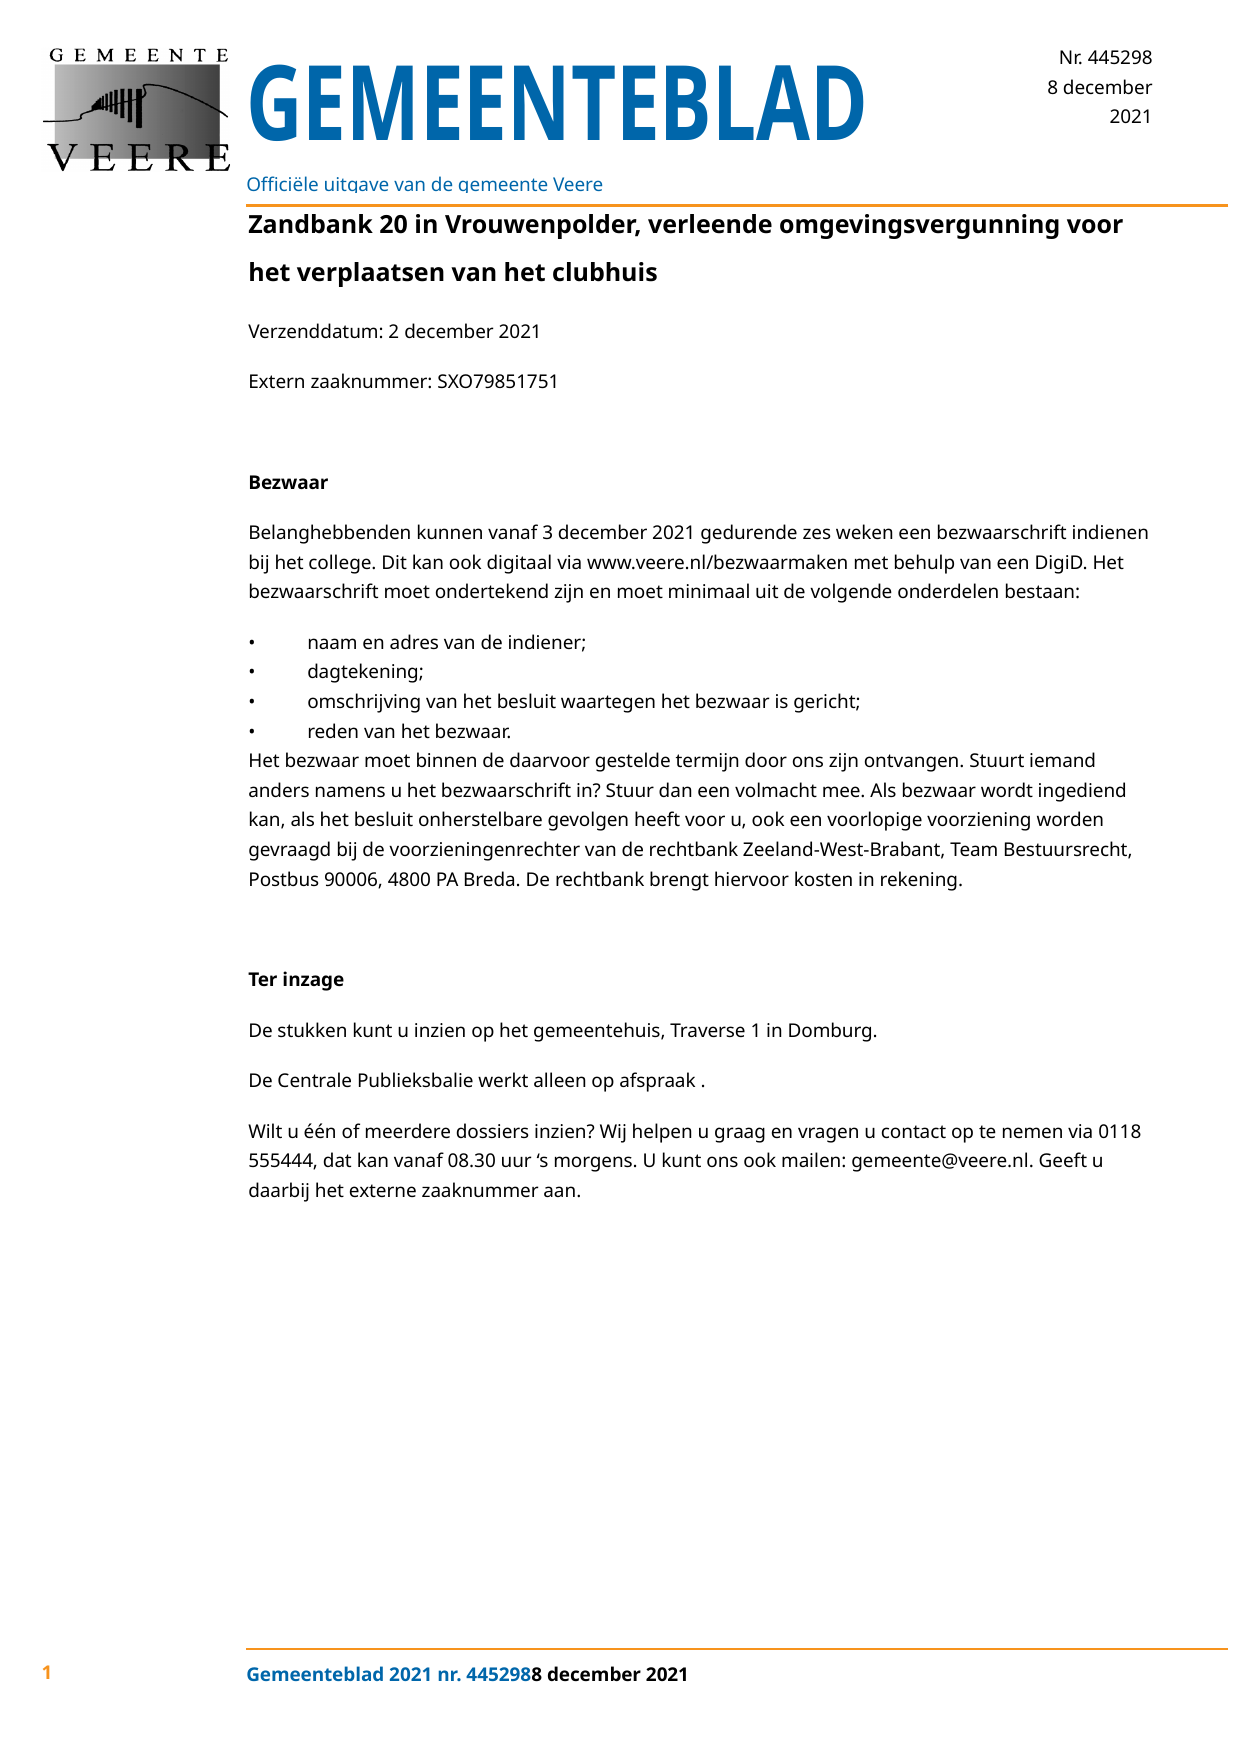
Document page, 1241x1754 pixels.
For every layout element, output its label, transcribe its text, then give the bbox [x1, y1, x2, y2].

text De stukken kunt u inzien op het gemeentehuis, Traverse 1 in Domburg. [248, 1017, 1152, 1043]
picture [41, 47, 231, 172]
text Bezwaar [248, 469, 1152, 495]
text De Centrale Publieksbalie werkt alleen op afspraak . [248, 1067, 1152, 1093]
text Ter inzage [248, 967, 1152, 992]
text Verzenddatum: 2 december 2021 [248, 318, 1152, 344]
list naam en adres van de indiener; [248, 629, 1152, 655]
list omschrijving van het besluit waartegen het bezwaar is gericht; [248, 688, 1152, 714]
list dagtekening; [248, 659, 1152, 684]
text Extern zaaknummer: SXO79851751 [248, 368, 1152, 394]
text Belanghebbenden kunnen vanaf 3 december 2021 gedurende zes weken een bezwaarschrift indienen bij het college. Dit kan ook digitaal via www.veere.nl/bezwaarmaken met behulp van een DigiD. Het bezwaarschrift moet ondertekend zijn en moet minimaal uit de volgende onderdelen bestaan: [248, 519, 1152, 604]
text Wilt u één of meerdere dossiers inzien? Wij helpen u graag en vragen u contact op te nemen via 0118 555444, dat kan vanaf 08.30 uur ‘s morgens. U kunt ons ook mailen: gemeente@veere.nl. Geeft u daarbij het externe zaaknummer aan. [248, 1118, 1152, 1203]
text Zandbank 20 in Vrouwenpolder, verleende omgevingsvergunning voor het verplaatsen van het clubhuis [248, 207, 1152, 288]
list reden van het bezwaar. [248, 718, 1152, 744]
text Het bezwaar moet binnen de daarvoor gestelde termijn door ons zijn ontvangen. Stuurt iemand anders namens u het bezwaarschrift in? Stuur dan een volmacht mee. Als bezwaar wordt ingediend kan, als het besluit onherstelbare gevolgen heeft voor u, ook een voorlopige voorziening worden gevraagd bij de voorzieningenrechter van de rechtbank Zeeland-West-Brabant, Team Bestuursrecht, Postbus 90006, 4800 PA Breda. De rechtbank brengt hiervoor kosten in rekening. [248, 747, 1152, 892]
